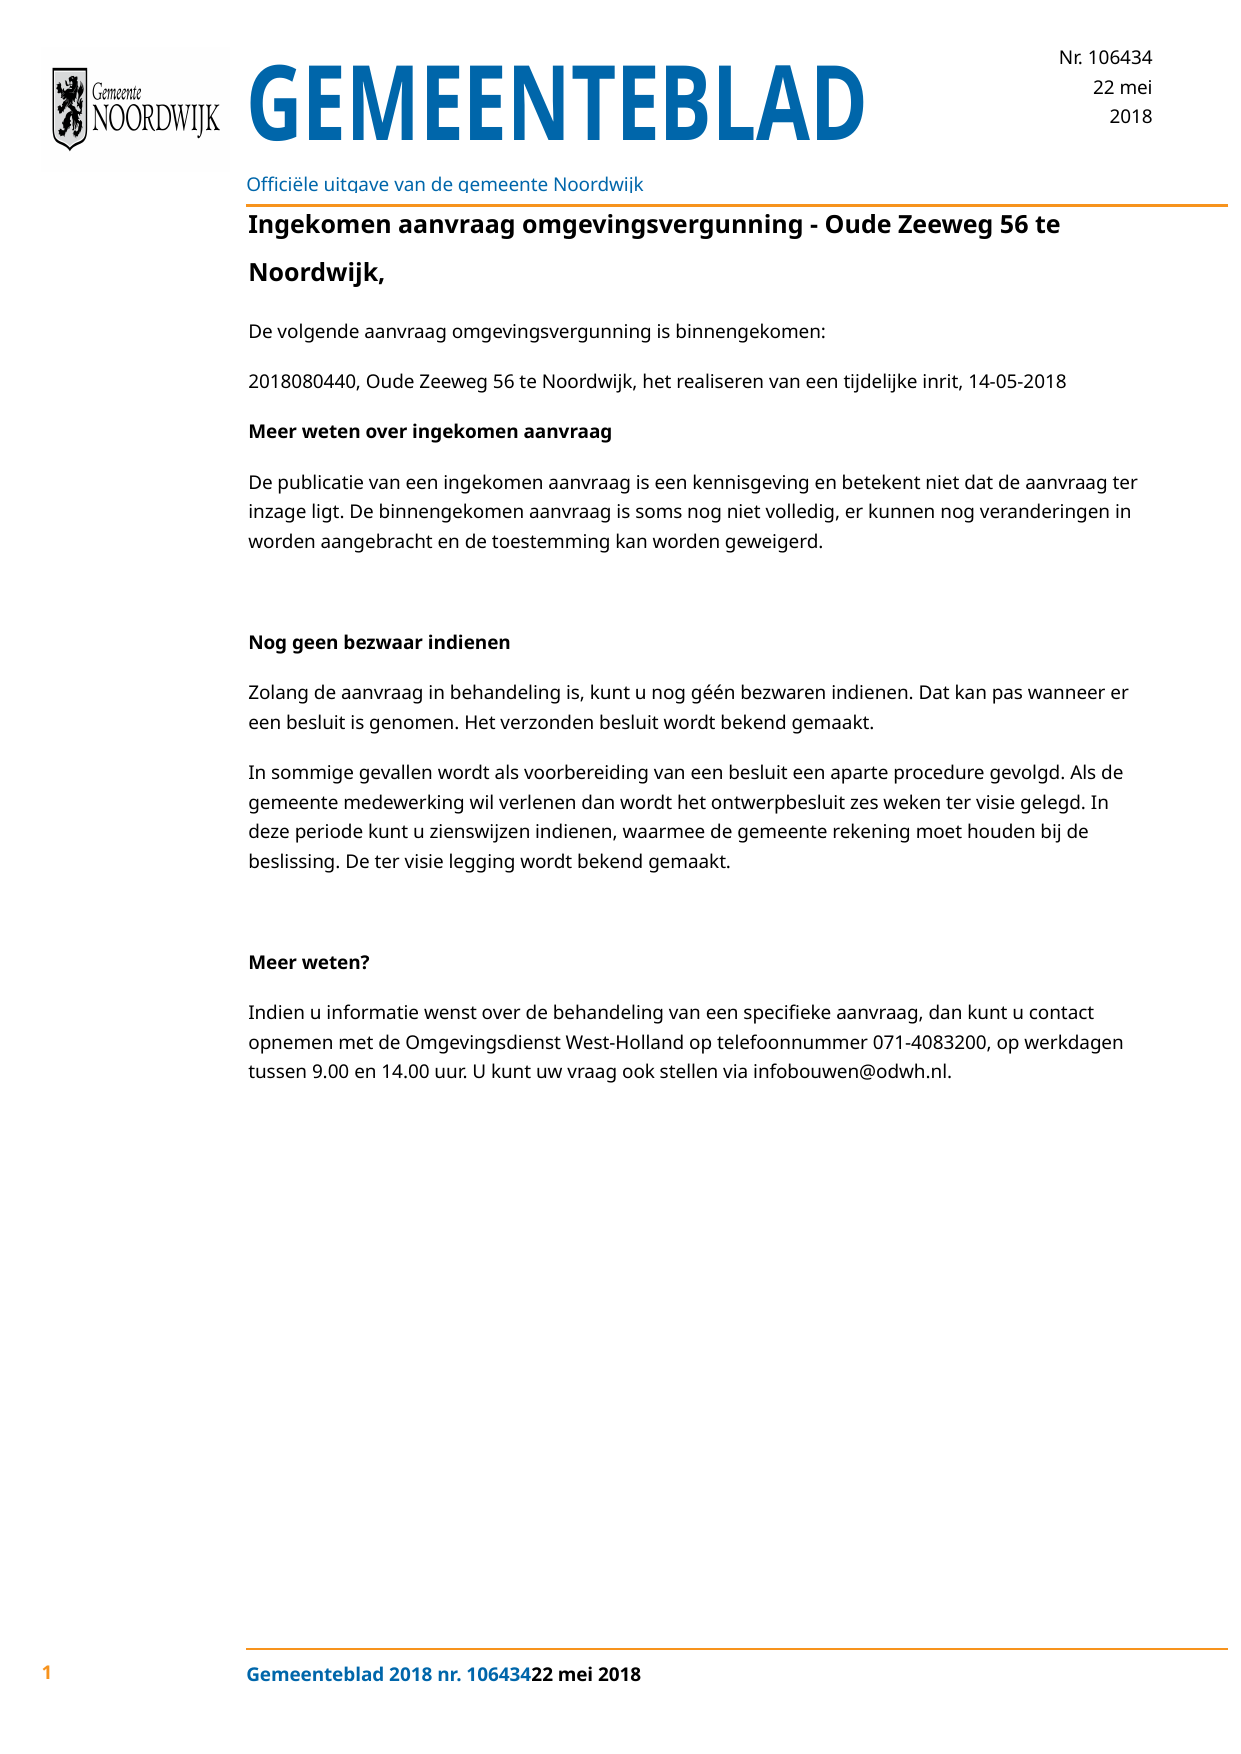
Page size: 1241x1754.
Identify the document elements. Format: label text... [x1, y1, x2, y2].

text In sommige gevallen wordt als voorbereiding van een besluit een aparte procedure gevolgd. Als de gemeente medewerking wil verlenen dan wordt het ontwerpbesluit zes weken ter visie gelegd. In deze periode kunt u zienswijzen indienen, waarmee de gemeente rekening moet houden bij de beslissing. De ter visie legging wordt bekend gemaakt. [248, 759, 1152, 874]
picture [41, 47, 231, 172]
text Nog geen bezwaar indienen [248, 629, 1152, 655]
text Zolang de aanvraag in behandeling is, kunt u nog géén bezwaren indienen. Dat kan pas wanneer er een besluit is genomen. Het verzonden besluit wordt bekend gemaakt. [248, 679, 1152, 735]
text Indien u informatie wenst over de behandeling van een specifieke aanvraag, dan kunt u contact opnemen met de Omgevingsdienst West-Holland op telefoonnummer 071-4083200, op werkdagen tussen 9.00 en 14.00 uur. U kunt uw vraag ook stellen via infobouwen@odwh.nl. [248, 999, 1152, 1084]
text 2018080440, Oude Zeeweg 56 te Noordwijk, het realiseren van een tijdelijke inrit, 14-05-2018 [248, 368, 1152, 394]
text De volgende aanvraag omgevingsvergunning is binnengekomen: [248, 318, 1152, 344]
text Ingekomen aanvraag omgevingsvergunning - Oude Zeeweg 56 te Noordwijk, [248, 207, 1152, 288]
text Meer weten over ingekomen aanvraag [248, 419, 1152, 444]
text Meer weten? [248, 949, 1152, 975]
text De publicatie van een ingekomen aanvraag is een kennisgeving en betekent niet dat de aanvraag ter inzage ligt. De binnengekomen aanvraag is soms nog niet volledig, er kunnen nog veranderingen in worden aangebracht en de toestemming kan worden geweigerd. [248, 469, 1152, 554]
